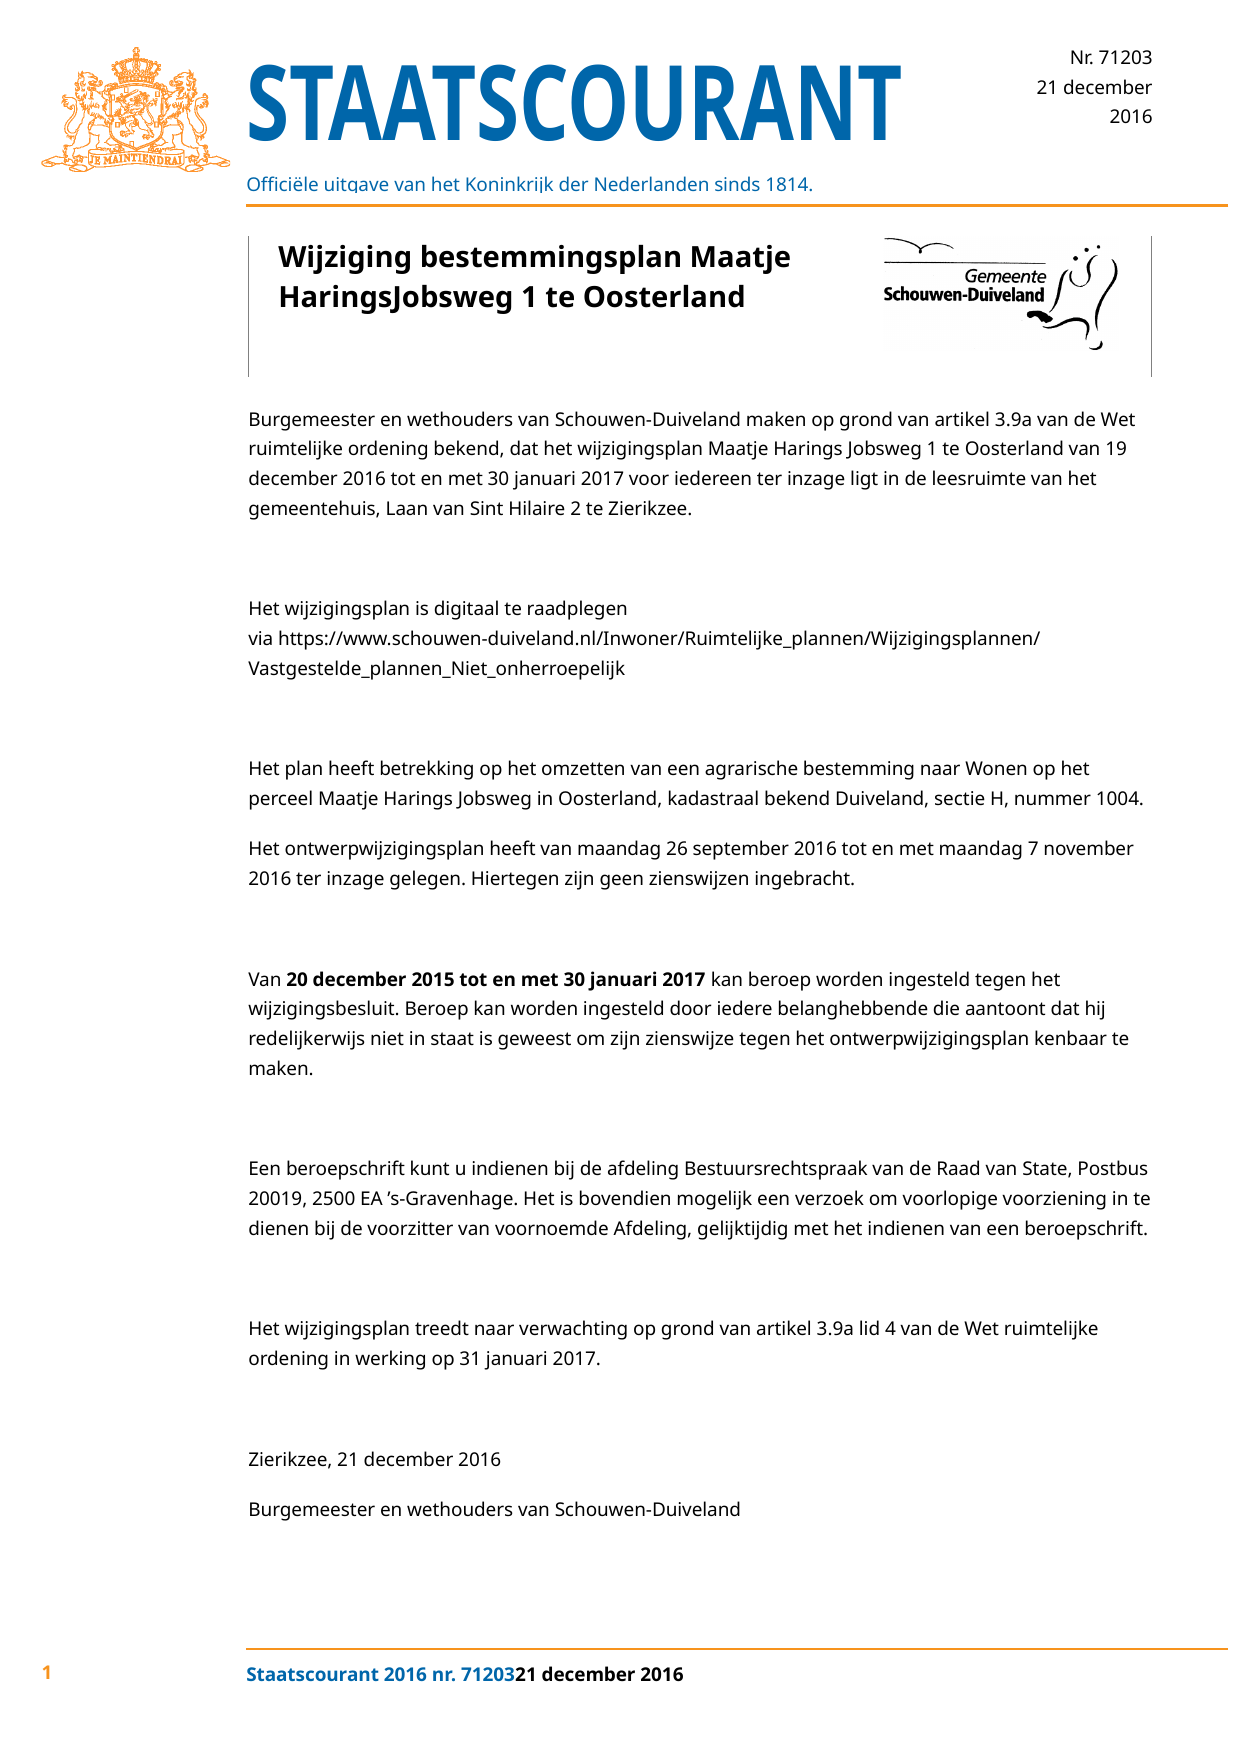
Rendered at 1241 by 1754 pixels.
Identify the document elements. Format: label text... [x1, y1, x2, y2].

text Van 20 december 2015 tot en met 30 januari 2017 kan beroep worden ingesteld tegen het wijzigingsbesluit. Beroep kan worden ingesteld door iedere belanghebbende die aantoont dat hij redelijkerwijs niet in staat is geweest om zijn zienswijze tegen het ontwerpwijzigingsplan kenbaar te maken. [248, 966, 1152, 1081]
text Het plan heeft betrekking op het omzetten van een agrarische bestemming naar Wonen op het perceel Maatje Harings Jobsweg in Oosterland, kadastraal bekend Duiveland, sectie H, nummer 1004. [248, 756, 1152, 811]
text Het wijzigingsplan is digitaal te raadplegen via https://www.schouwen-duiveland.nl/Inwoner/Ruimtelijke_plannen/Wijzigingsplannen/Vastgestelde_plannen_Niet_onherroepelijk [248, 596, 1152, 681]
table_header Wijziging bestemmingsplan Maatje HaringsJobsweg 1 te Oosterland [249, 236, 850, 377]
text Burgemeester en wethouders van Schouwen-Duiveland [248, 1496, 1152, 1522]
table_header [850, 236, 1151, 377]
text Zierikzee, 21 december 2016 [248, 1446, 1152, 1472]
picture [41, 47, 231, 172]
picture [882, 236, 1119, 351]
text Het wijzigingsplan treedt naar verwachting op grond van artikel 3.9a lid 4 van de Wet ruimtelijke ordening in werking op 31 januari 2017. [248, 1316, 1152, 1371]
text Burgemeester en wethouders van Schouwen-Duiveland maken op grond van artikel 3.9a van de Wet ruimtelijke ordening bekend, dat het wijzigingsplan Maatje Harings Jobsweg 1 te Oosterland van 19 december 2016 tot en met 30 januari 2017 voor iedereen ter inzage ligt in de leesruimte van het gemeentehuis, Laan van Sint Hilaire 2 te Zierikzee. [248, 406, 1152, 521]
text Een beroepschrift kunt u indienen bij de afdeling Bestuursrechtspraak van de Raad van State, Postbus 20019, 2500 EA ’s-Gravenhage. Het is bovendien mogelijk een verzoek om voorlopige voorziening in te dienen bij de voorzitter van voornoemde Afdeling, gelijktijdig met het indienen van een beroepschrift. [248, 1156, 1152, 1241]
text Het ontwerpwijzigingsplan heeft van maandag 26 september 2016 tot en met maandag 7 november 2016 ter inzage gelegen. Hiertegen zijn geen zienswijzen ingebracht. [248, 836, 1152, 891]
